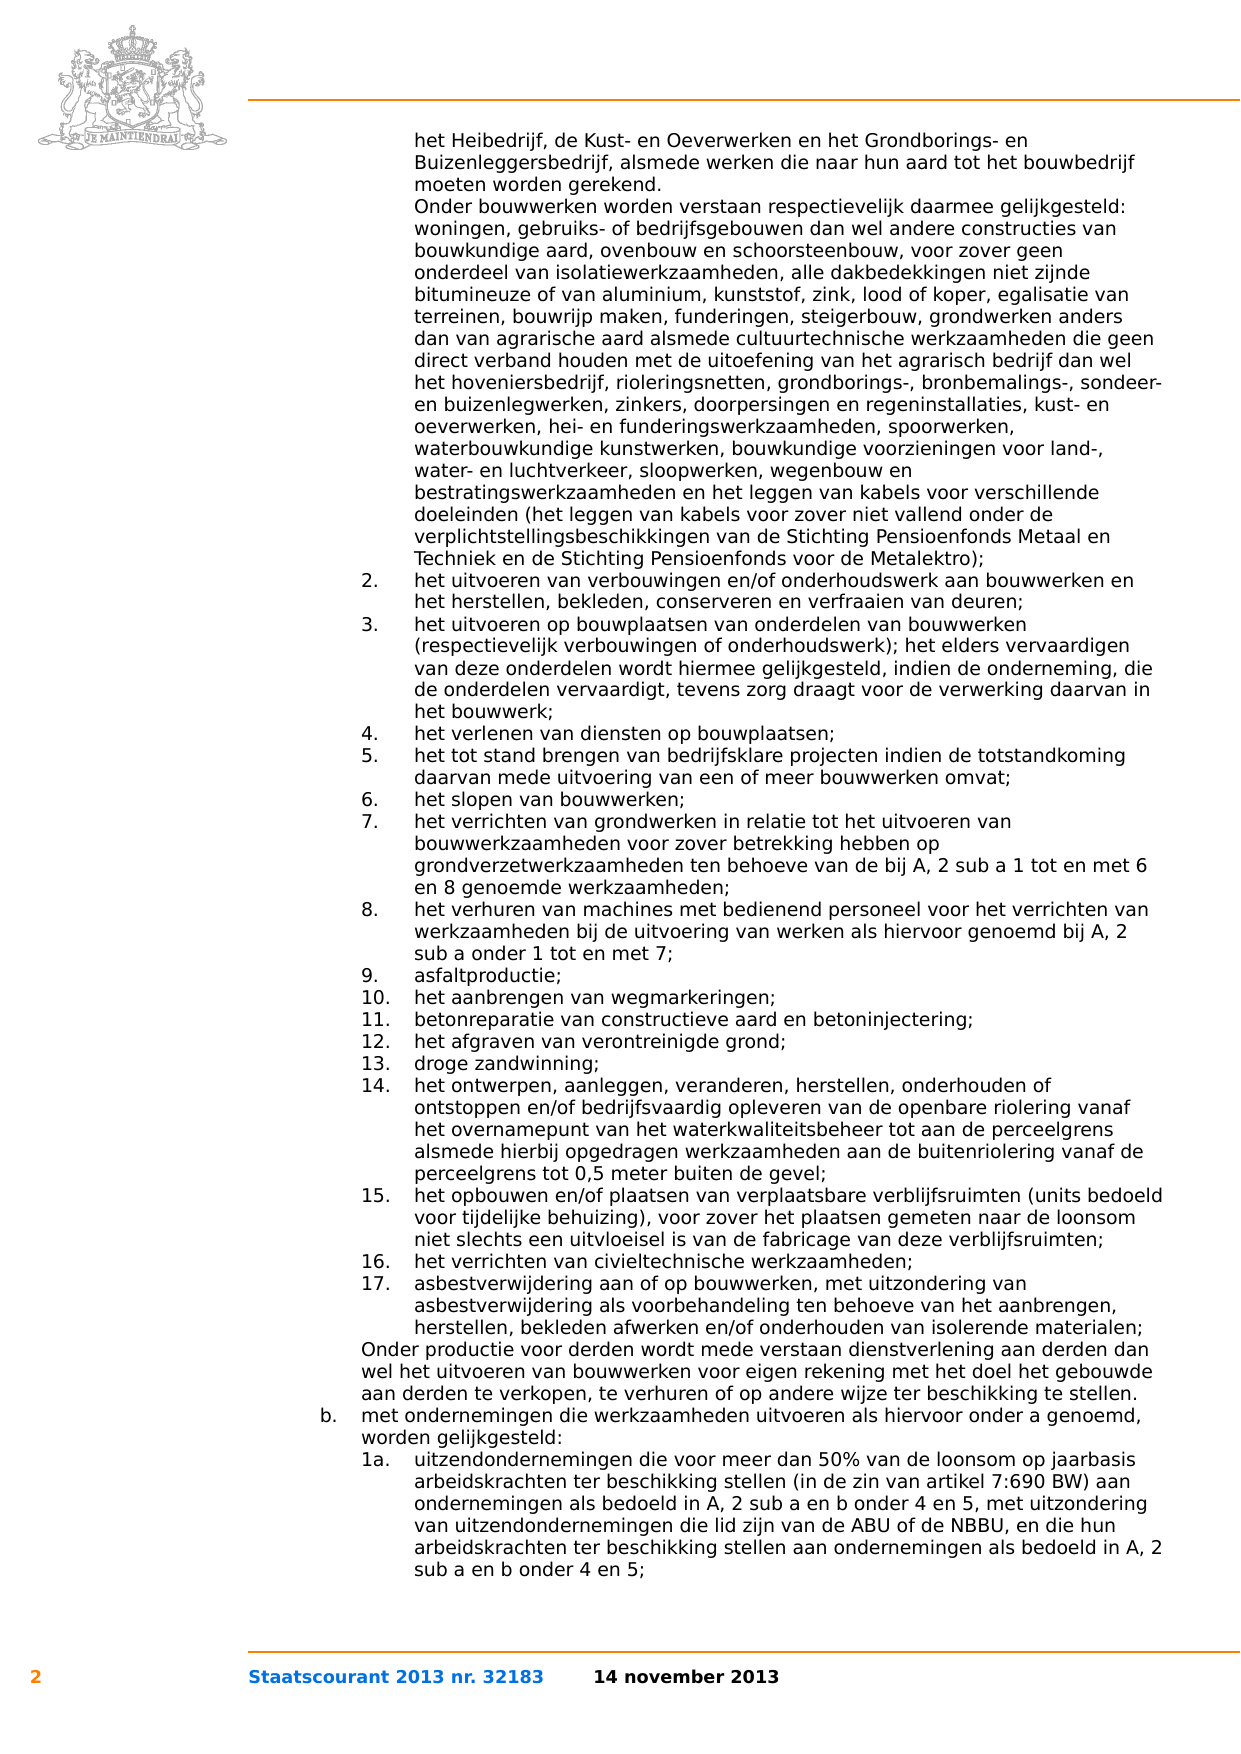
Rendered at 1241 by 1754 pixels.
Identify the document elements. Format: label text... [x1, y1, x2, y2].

text 17. asbestverwijdering aan of op bouwwerken, met uitzondering van asbestverwijdering als voorbehandeling ten behoeve van het aanbrengen, herstellen, bekleden afwerken en/of onderhouden van isolerende materialen; [361, 1273, 1163, 1339]
text 6. het slopen van bouwwerken; [361, 789, 1163, 811]
text 10. het aanbrengen van wegmarkeringen; [361, 987, 1163, 1009]
text 8. het verhuren van machines met bedienend personeel voor het verrichten van werkzaamheden bij de uitvoering van werken als hiervoor genoemd bij A, 2 sub a onder 1 tot en met 7; [361, 899, 1163, 965]
text 15. het opbouwen en/of plaatsen van verplaatsbare verblijfsruimten (units bedoeld voor tijdelijke behuizing), voor zover het plaatsen gemeten naar de loonsom niet slechts een uitvloeisel is van de fabricage van deze verblijfsruimten; [361, 1185, 1163, 1251]
text 12. het afgraven van verontreinigde grond; [361, 1031, 1163, 1053]
text 9. asfaltproductie; [361, 965, 1163, 987]
text 1a. uitzendondernemingen die voor meer dan 50% van de loonsom op jaarbasis arbeidskrachten ter beschikking stellen (in de zin van artikel 7:690 BW) aan ondernemingen als bedoeld in A, 2 sub a en b onder 4 en 5, met uitzondering van uitzendondernemingen die lid zijn van de ABU of de NBBU, en die hun arbeidskrachten ter beschikking stellen aan ondernemingen als bedoeld in A, 2 sub a en b onder 4 en 5; [361, 1449, 1163, 1581]
text 7. het verrichten van grondwerken in relatie tot het uitvoeren van bouwwerkzaamheden voor zover betrekking hebben op grondverzetwerkzaamheden ten behoeve van de bij A, 2 sub a 1 tot en met 6 en 8 genoemde werkzaamheden; [361, 811, 1163, 899]
text het Heibedrijf, de Kust- en Oeverwerken en het Grondborings- en Buizenleggersbedrijf, alsmede werken die naar hun aard tot het bouwbedrijf moeten worden gerekend. [361, 130, 1163, 196]
text 3. het uitvoeren op bouwplaatsen van onderdelen van bouwwerken (respectievelijk verbouwingen of onderhoudswerk); het elders vervaardigen van deze onderdelen wordt hiermee gelijkgesteld, indien de onderneming, die de onderdelen vervaardigt, tevens zorg draagt voor de verwerking daarvan in het bouwwerk; [361, 613, 1163, 723]
text 13. droge zandwinning; [361, 1053, 1163, 1075]
text 11. betonreparatie van constructieve aard en betoninjectering; [361, 1009, 1163, 1031]
picture [38, 25, 227, 150]
text Onder bouwwerken worden verstaan respectievelijk daarmee gelijkgesteld: woningen, gebruiks- of bedrijfsgebouwen dan wel andere constructies van bouwkundige aard, ovenbouw en schoorsteenbouw, voor zover geen onderdeel van isolatiewerkzaamheden, alle dakbedekkingen niet zijnde bitumineuze of van aluminium, kunststof, zink, lood of koper, egalisatie van terreinen, bouwrijp maken, funderingen, steigerbouw, grondwerken anders dan van agrarische aard alsmede cultuurtechnische werkzaamheden die geen direct verband houden met de uitoefening van het agrarisch bedrijf dan wel het hoveniersbedrijf, rioleringsnetten, grondborings-, bronbemalings-, sondeer- en buizenlegwerken, zinkers, doorpersingen en regeninstallaties, kust- en oeverwerken, hei- en funderingswerkzaamheden, spoorwerken, waterbouwkundige kunstwerken, bouwkundige voorzieningen voor land-, water- en luchtverkeer, sloopwerken, wegenbouw en bestratingswerkzaamheden en het leggen van kabels voor verschillende doeleinden (het leggen van kabels voor zover niet vallend onder de verplichtstellingsbeschikkingen van de Stichting Pensioenfonds Metaal en Techniek en de Stichting Pensioenfonds voor de Metalektro); [414, 196, 1163, 569]
text b. met ondernemingen die werkzaamheden uitvoeren als hiervoor onder a genoemd, worden gelijkgesteld: [319, 1405, 1163, 1449]
text 2. het uitvoeren van verbouwingen en/of onderhoudswerk aan bouwwerken en het herstellen, bekleden, conserveren en verfraaien van deuren; [361, 569, 1163, 613]
text 16. het verrichten van civieltechnische werkzaamheden; [361, 1251, 1163, 1273]
text 14. het ontwerpen, aanleggen, veranderen, herstellen, onderhouden of ontstoppen en/of bedrijfsvaardig opleveren van de openbare riolering vanaf het overnamepunt van het waterkwaliteitsbeheer tot aan de perceelgrens alsmede hierbij opgedragen werkzaamheden aan de buitenriolering vanaf de perceelgrens tot 0,5 meter buiten de gevel; [361, 1075, 1163, 1185]
text 4. het verlenen van diensten op bouwplaatsen; [361, 723, 1163, 745]
text Onder productie voor derden wordt mede verstaan dienstverlening aan derden dan wel het uitvoeren van bouwwerken voor eigen rekening met het doel het gebouwde aan derden te verkopen, te verhuren of op andere wijze ter beschikking te stellen. [361, 1339, 1163, 1405]
text 5. het tot stand brengen van bedrijfsklare projecten indien de totstandkoming daarvan mede uitvoering van een of meer bouwwerken omvat; [361, 745, 1163, 789]
